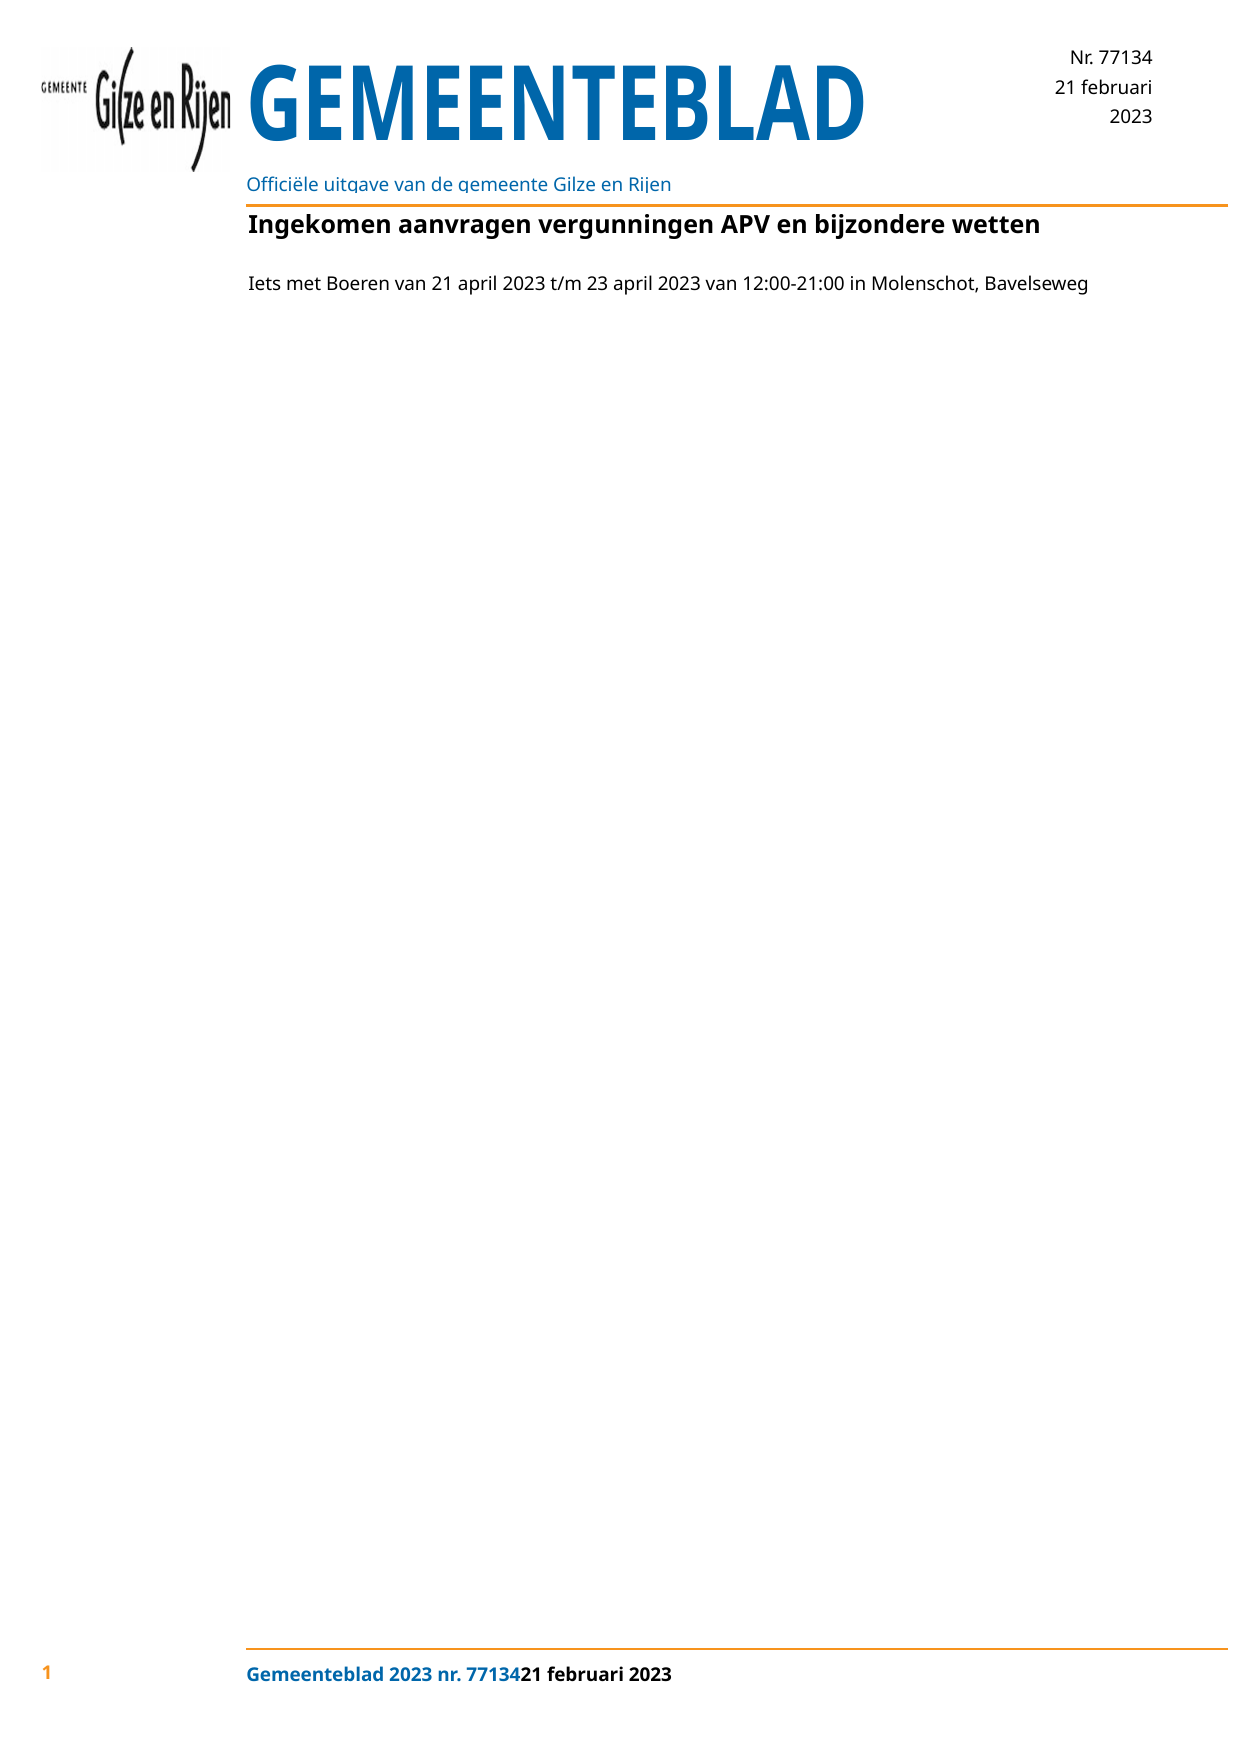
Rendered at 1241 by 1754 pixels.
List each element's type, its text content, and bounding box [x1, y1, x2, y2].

picture [41, 47, 231, 172]
text Ingekomen aanvragen vergunningen APV en bijzondere wetten [248, 207, 1152, 241]
text Iets met Boeren van 21 april 2023 t/m 23 april 2023 van 12:00-21:00 in Molenschot, Bavelseweg [248, 270, 1152, 296]
